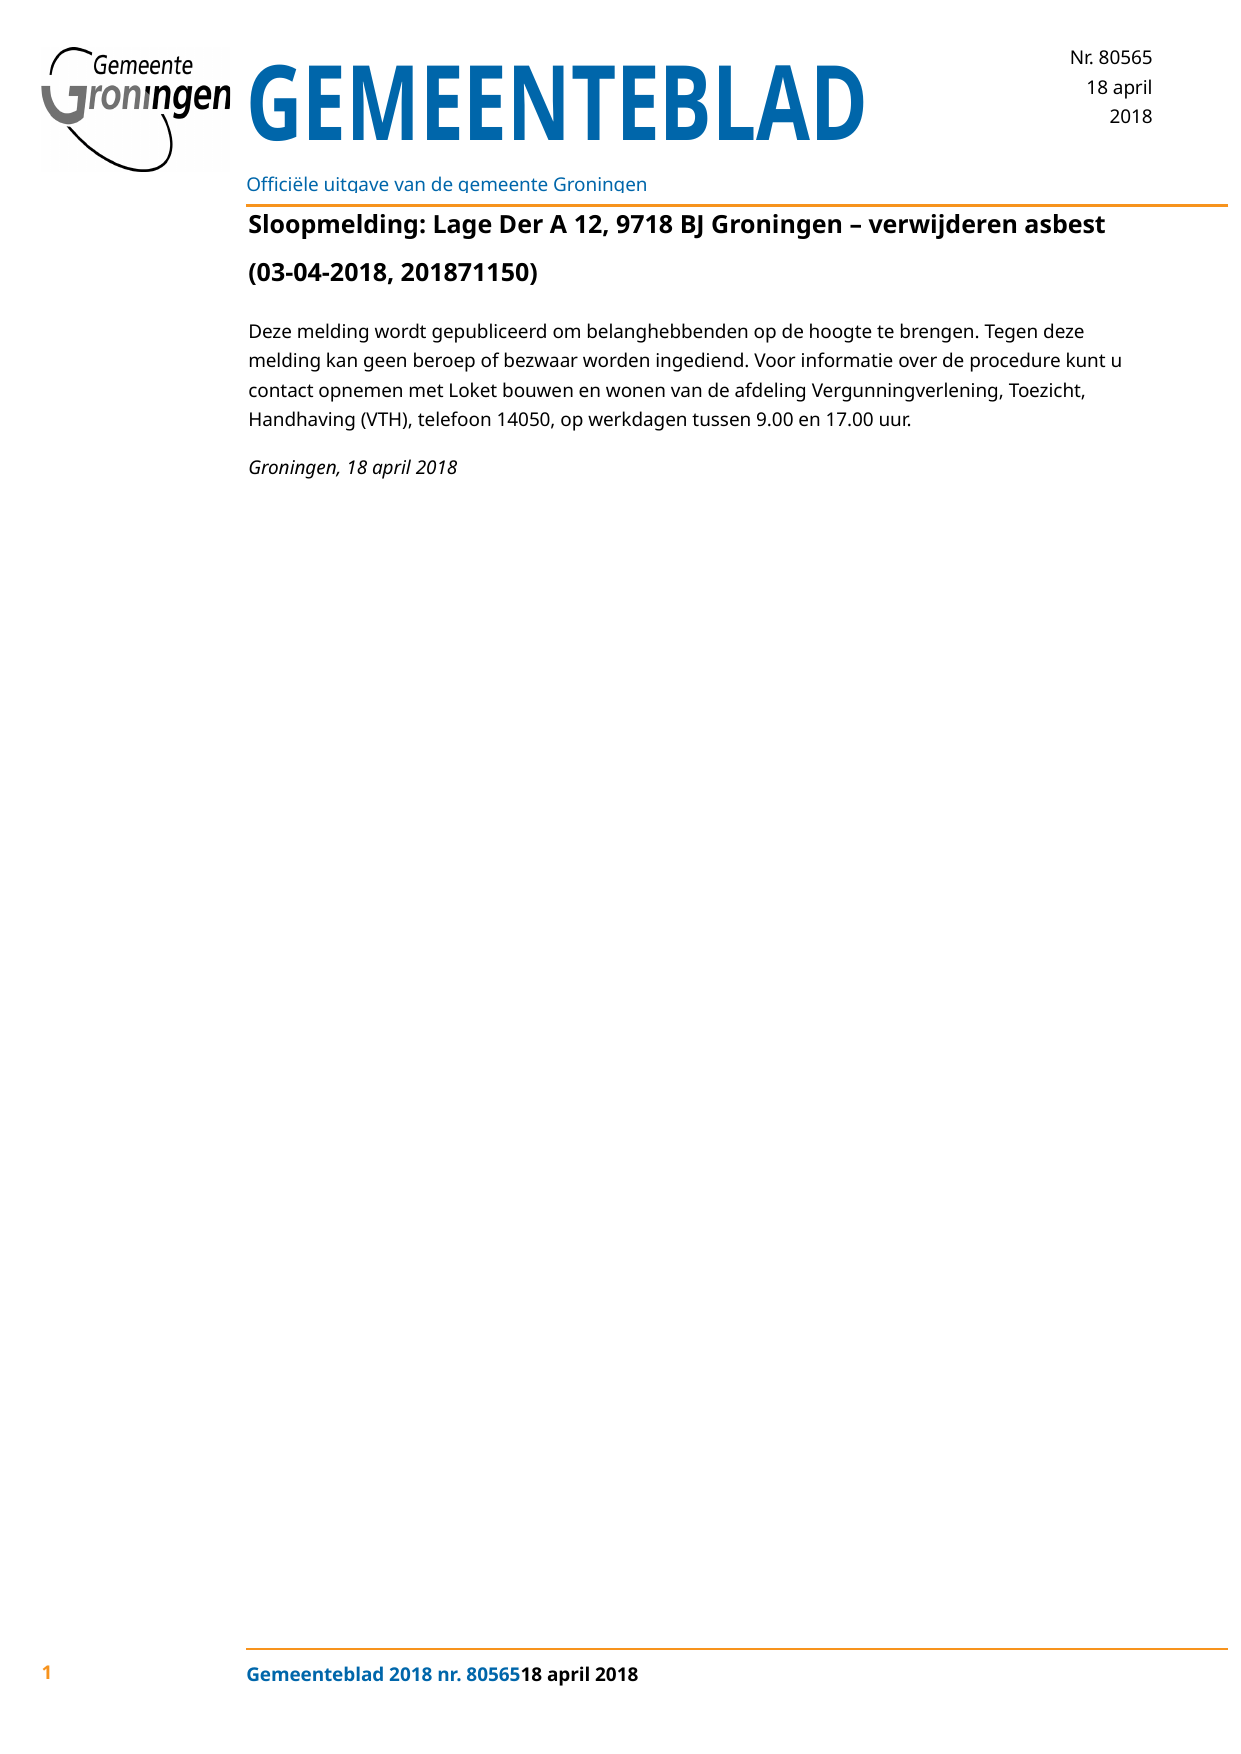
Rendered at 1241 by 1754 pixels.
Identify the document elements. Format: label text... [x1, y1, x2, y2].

picture [41, 47, 231, 172]
text Deze melding wordt gepubliceerd om belanghebbenden op de hoogte te brengen. Tegen deze melding kan geen beroep of bezwaar worden ingediend. Voor informatie over de procedure kunt u contact opnemen met Loket bouwen en wonen van de afdeling Vergunningverlening, Toezicht, Handhaving (VTH), telefoon 14050, op werkdagen tussen 9.00 en 17.00 uur. [248, 318, 1152, 432]
text Groningen, 18 april 2018 [248, 454, 1152, 480]
text Sloopmelding: Lage Der A 12, 9718 BJ Groningen – verwijderen asbest (03-04-2018, 201871150) [248, 207, 1152, 288]
